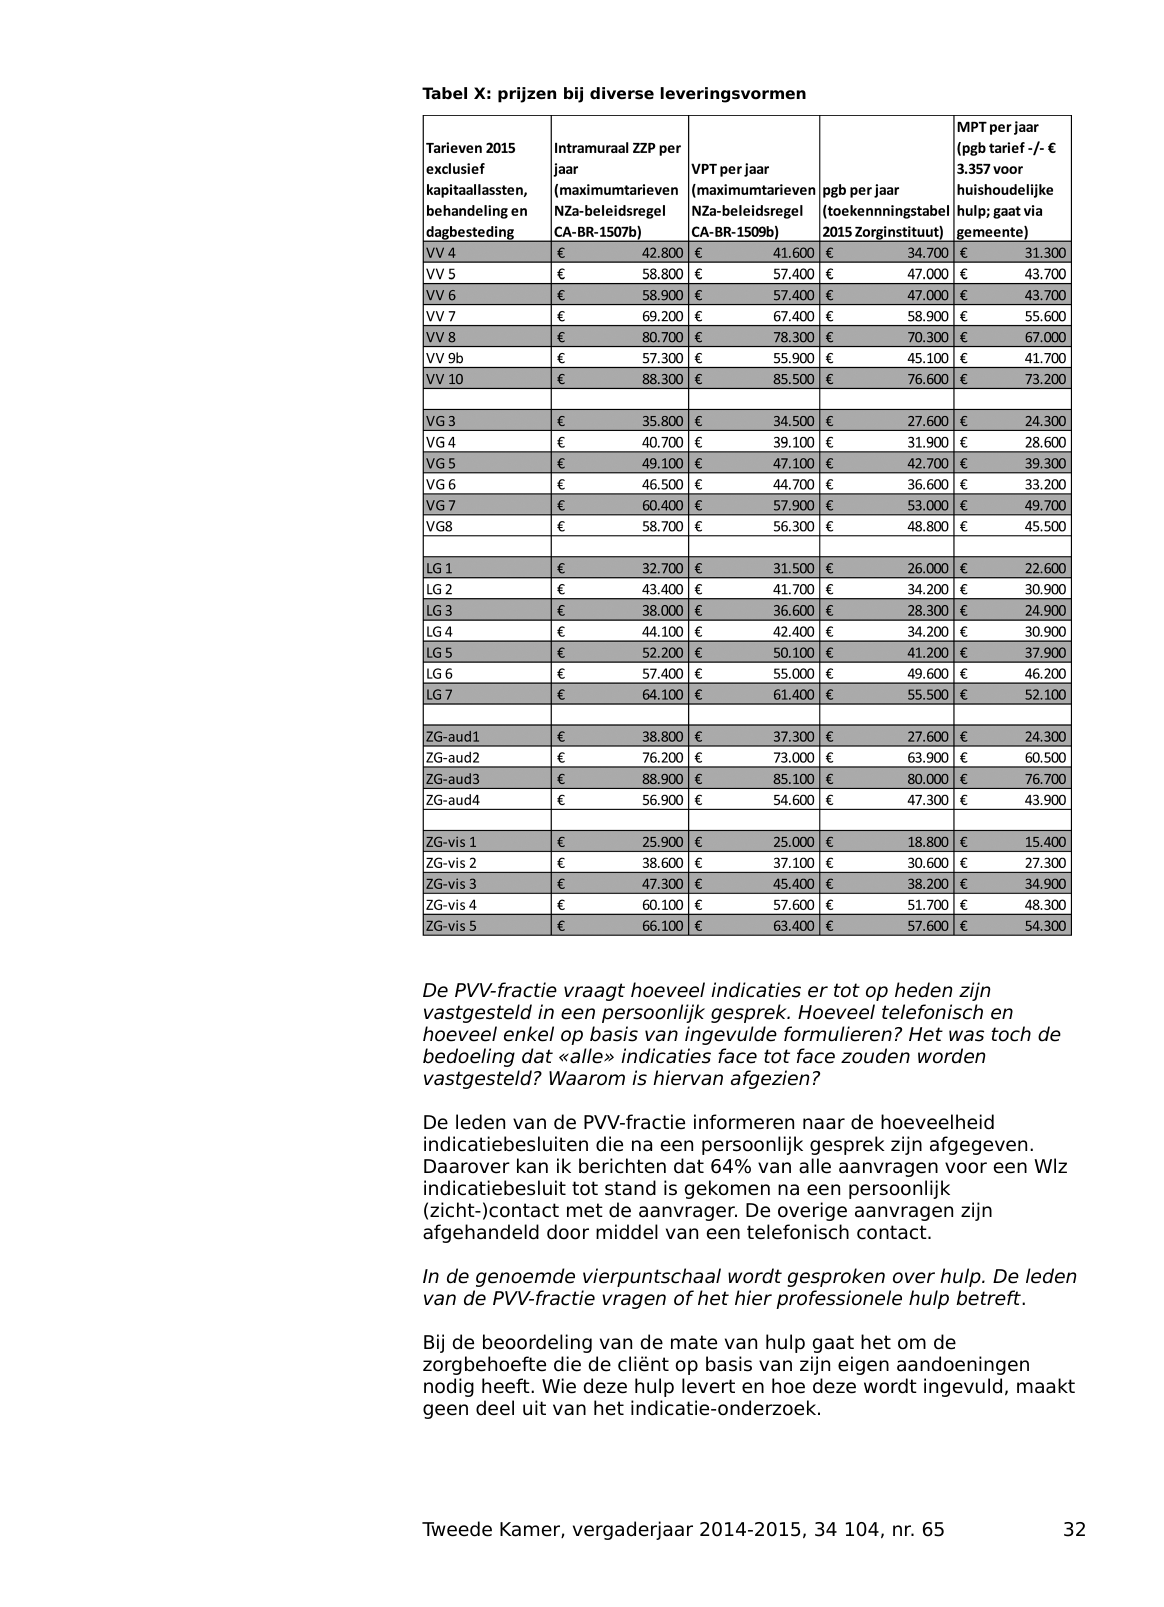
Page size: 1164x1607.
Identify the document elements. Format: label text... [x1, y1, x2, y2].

text In de genoemde vierpuntschaal wordt gesproken over hulp. De leden van de PVV-fractie vragen of het hier professionele hulp betreft. [422, 1266, 1087, 1310]
text De PVV-fractie vraagt hoeveel indicaties er tot op heden zijn vastgesteld in een persoonlijk gesprek. Hoeveel telefonisch en hoeveel enkel op basis van ingevulde formulieren? Het was toch de bedoeling dat «alle» indicaties face tot face zouden worden vastgesteld? Waarom is hiervan afgezien? [422, 980, 1087, 1090]
text Tabel X: prijzen bij diverse leveringsvormen [422, 85, 1072, 103]
text Bij de beoordeling van de mate van hulp gaat het om de zorgbehoefte die de cliënt op basis van zijn eigen aandoeningen nodig heeft. Wie deze hulp levert en hoe deze wordt ingevuld, maakt geen deel uit van het indicatie-onderzoek. [422, 1332, 1087, 1420]
text De leden van de PVV-fractie informeren naar de hoeveelheid indicatiebesluiten die na een persoonlijk gesprek zijn afgegeven. Daarover kan ik berichten dat 64% van alle aanvragen voor een Wlz indicatiebesluit tot stand is gekomen na een persoonlijk (zicht-)contact met de aanvrager. De overige aanvragen zijn afgehandeld door middel van een telefonisch contact. [422, 1112, 1087, 1244]
picture [422, 115, 1072, 936]
